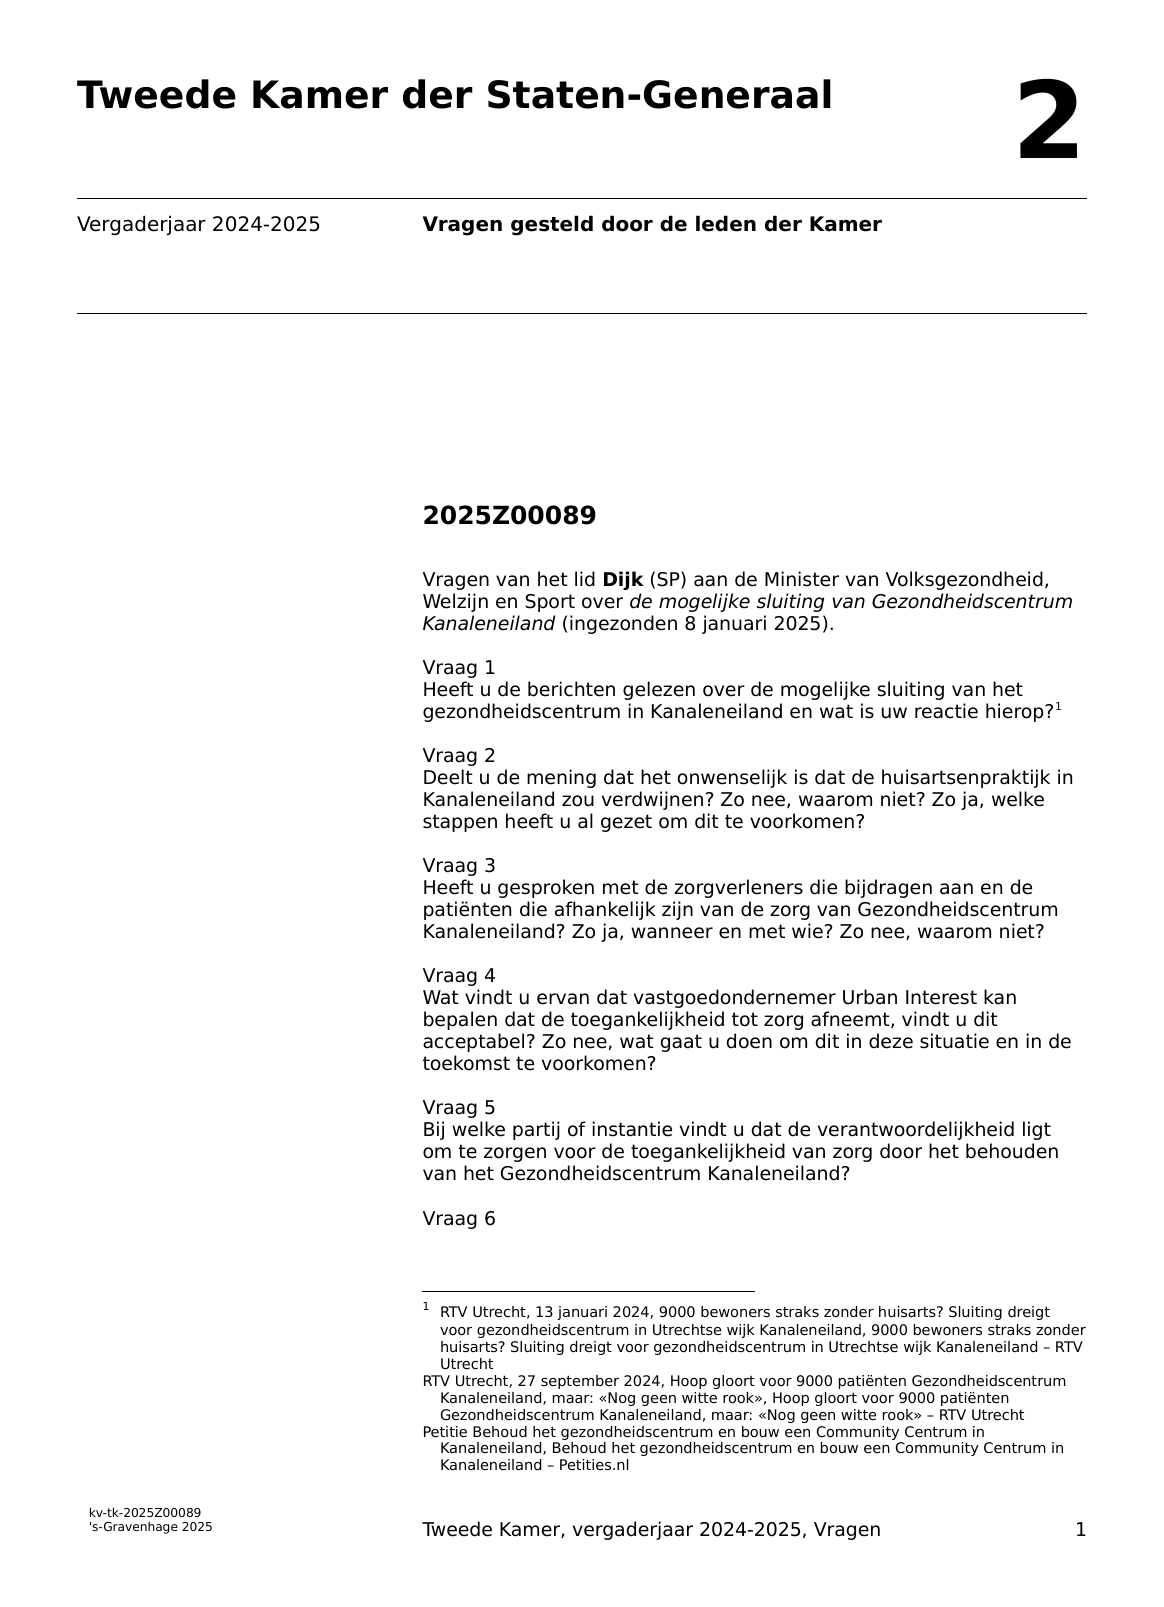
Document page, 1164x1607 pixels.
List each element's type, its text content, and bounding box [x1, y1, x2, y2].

text Vraag 2 [422, 745, 1087, 767]
text 2025Z00089 [422, 501, 1087, 531]
table_cell Vragen gesteld door de leden der Kamer [422, 199, 1087, 313]
table_header Tweede Kamer der Staten-Generaal [77, 59, 886, 198]
text Vragen van het lid Dijk (SP) aan de Minister van Volksgezondheid, Welzijn en Sport over de mogelijke sluiting van Gezondheidscentrum Kanaleneiland (ingezonden 8 januari 2025). [422, 569, 1087, 635]
text Vraag 5 [422, 1097, 1087, 1119]
text Heeft u de berichten gelezen over de mogelijke sluiting van het gezondheidscentrum in Kanaleneiland en wat is uw reactie hierop? [422, 679, 1087, 723]
text Vraag 3 [422, 855, 1087, 877]
text Bij welke partij of instantie vindt u dat de verantwoordelijkheid ligt om te zorgen voor de toegankelijkheid van zorg door het behouden van het Gezondheidscentrum Kanaleneiland? [422, 1119, 1087, 1185]
text kv-tk-2025Z00089 [88, 1506, 323, 1520]
text Deelt u de mening dat het onwenselijk is dat de huisartsenpraktijk in Kanaleneiland zou verdwijnen? Zo nee, waarom niet? Zo ja, welke stappen heeft u al gezet om dit te voorkomen? [422, 767, 1087, 833]
text Vraag 4 [422, 965, 1087, 987]
text Heeft u gesproken met de zorgverleners die bijdragen aan en de patiënten die afhankelijk zijn van de zorg van Gezondheidscentrum Kanaleneiland? Zo ja, wanneer en met wie? Zo nee, waarom niet? [422, 877, 1087, 943]
table_header 2 [886, 59, 1087, 198]
text RTV Utrecht, 13 januari 2024, 9000 bewoners straks zonder huisarts? Sluiting dreigt voor gezondheidscentrum in Utrechtse wijk Kanaleneiland, 9000 bewoners straks zonder huisarts? Sluiting dreigt voor gezondheidscentrum in Utrechtse wijk Kanaleneiland – RTV Utrecht [422, 1300, 1087, 1373]
text Vraag 1 [422, 657, 1087, 679]
text Vraag 6 [422, 1207, 1087, 1229]
text RTV Utrecht, 27 september 2024, Hoop gloort voor 9000 patiënten Gezondheidscentrum Kanaleneiland, maar: «Nog geen witte rook», Hoop gloort voor 9000 patiënten Gezondheidscentrum Kanaleneiland, maar: «Nog geen witte rook» – RTV Utrecht [422, 1373, 1087, 1424]
text Wat vindt u ervan dat vastgoedondernemer Urban Interest kan bepalen dat de toegankelijkheid tot zorg afneemt, vindt u dit acceptabel? Zo nee, wat gaat u doen om dit in deze situatie en in de toekomst te voorkomen? [422, 987, 1087, 1075]
table_cell Vergaderjaar 2024-2025 [77, 199, 422, 313]
text Petitie Behoud het gezondheidscentrum en bouw een Community Centrum in Kanaleneiland, Behoud het gezondheidscentrum en bouw een Community Centrum in Kanaleneiland – Petities.nl [422, 1424, 1087, 1474]
text 's-Gravenhage 2025 [88, 1520, 323, 1534]
